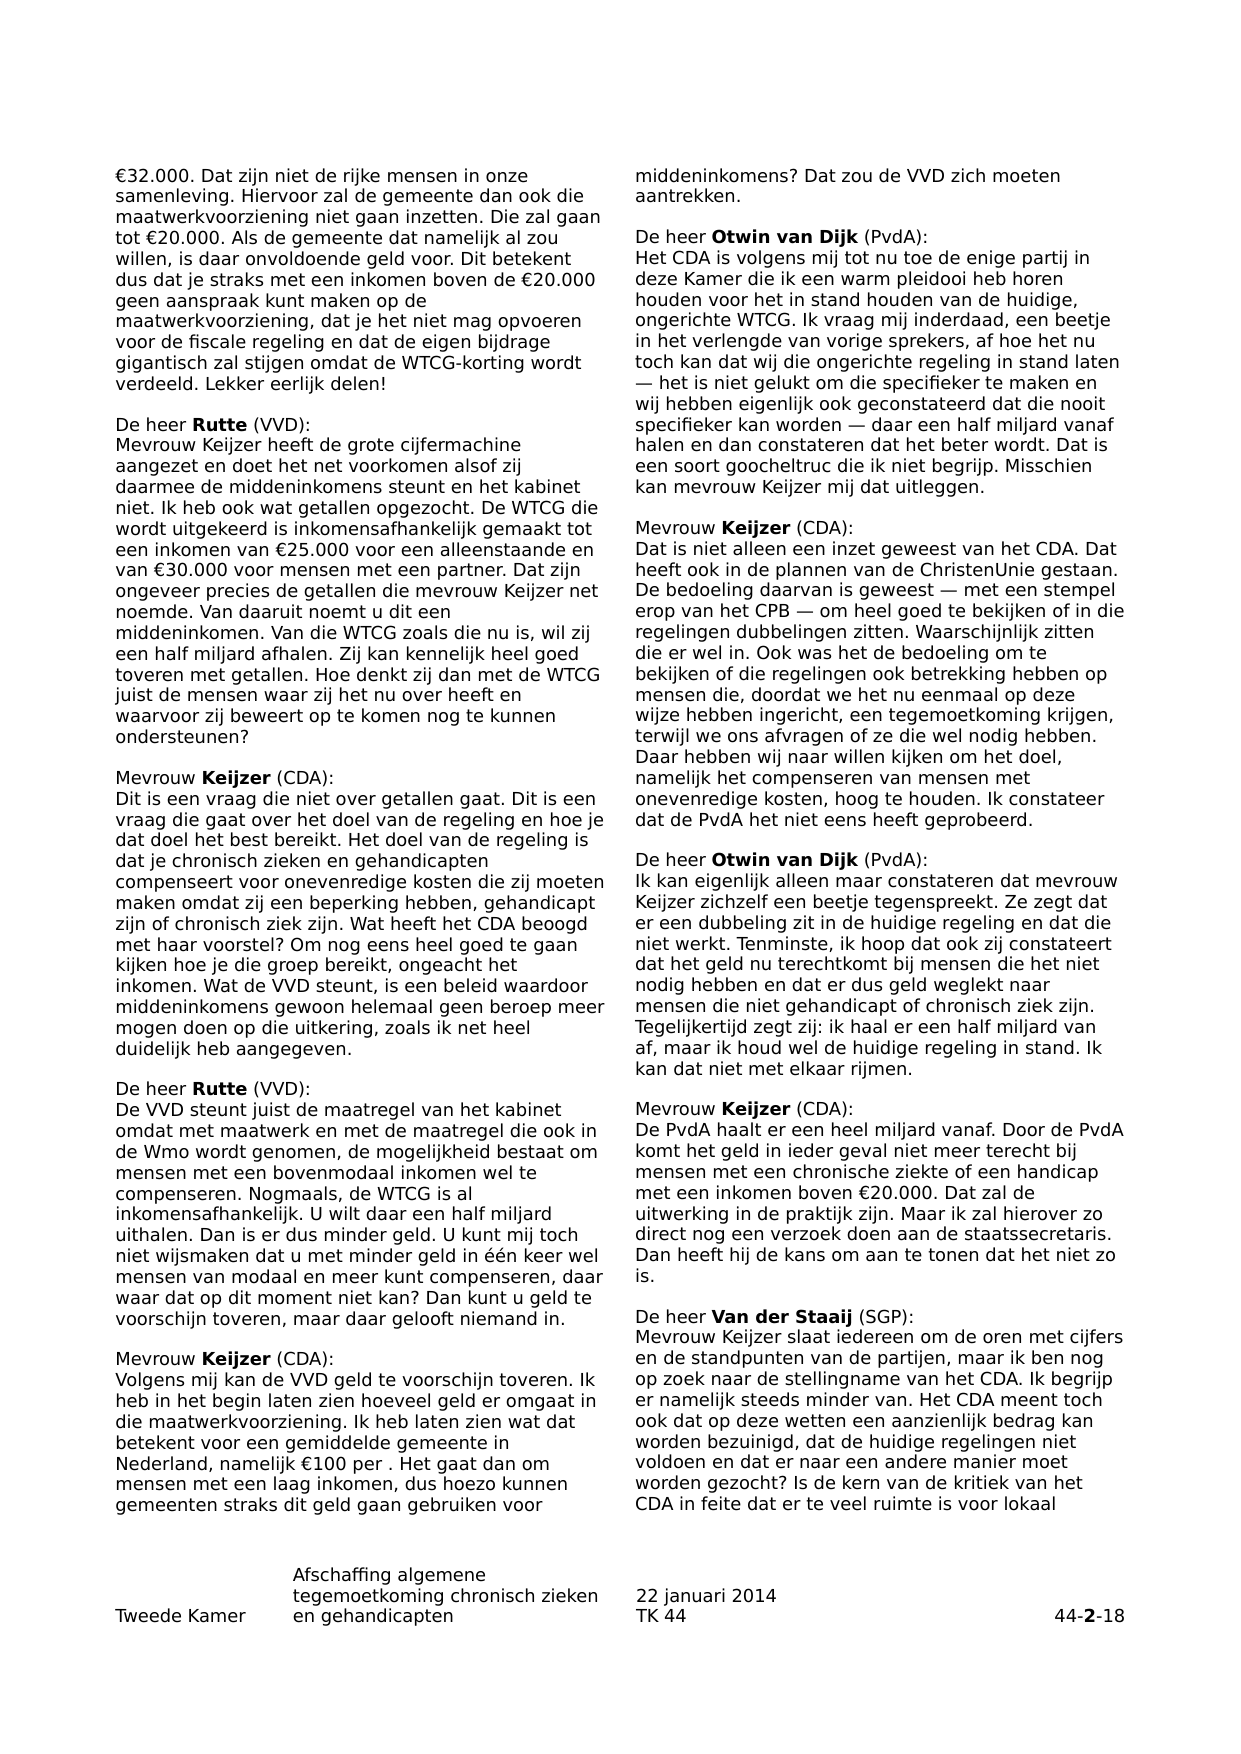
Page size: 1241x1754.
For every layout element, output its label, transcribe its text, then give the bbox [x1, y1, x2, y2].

text Ik kan eigenlijk alleen maar constateren dat mevrouw Keijzer zichzelf een beetje tegenspreekt. Ze zegt dat er een dubbeling zit in de huidige regeling en dat die niet werkt. Tenminste, ik hoop dat ook zij constateert dat het geld nu terechtkomt bij mensen die het niet nodig hebben en dat er dus geld weglekt naar mensen die niet gehandicapt of chronisch ziek zijn. Tegelijkertijd zegt zij: ik haal er een half miljard van af, maar ik houd wel de huidige regeling in stand. Ik kan dat niet met elkaar rijmen. [635, 871, 1125, 1079]
text Mevrouw Keijzer (CDA): [115, 768, 605, 788]
text Dat is niet alleen een inzet geweest van het CDA. Dat heeft ook in de plannen van de ChristenUnie gestaan. De bedoeling daarvan is geweest — met een stempel erop van het CPB — om heel goed te bekijken of in die regelingen dubbelingen zitten. Waarschijnlijk zitten die er wel in. Ook was het de bedoeling om te bekijken of die regelingen ook betrekking hebben op mensen die, doordat we het nu eenmaal op deze wijze hebben ingericht, een tegemoetkoming krijgen, terwijl we ons afvragen of ze die wel nodig hebben. Daar hebben wij naar willen kijken om het doel, namelijk het compenseren van mensen met onevenredige kosten, hoog te houden. Ik constateer dat de PvdA het niet eens heeft geprobeerd. [635, 538, 1125, 830]
text De heer Van der Staaij (SGP): [635, 1307, 1125, 1327]
text De heer Rutte (VVD): [115, 414, 605, 435]
text Mevrouw Keijzer heeft de grote cijfermachine aangezet en doet het net voorkomen alsof zij daarmee de middeninkomens steunt en het kabinet niet. Ik heb ook wat getallen opgezocht. De WTCG die wordt uitgekeerd is inkomensafhankelijk gemaakt tot een inkomen van €25.000 voor een alleenstaande en van €30.000 voor mensen met een partner. Dat zijn ongeveer precies de getallen die mevrouw Keijzer net noemde. Van daaruit noemt u dit een middeninkomen. Van die WTCG zoals die nu is, wil zij een half miljard afhalen. Zij kan kennelijk heel goed toveren met getallen. Hoe denkt zij dan met de WTCG juist de mensen waar zij het nu over heeft en waarvoor zij beweert op te komen nog te kunnen ondersteunen? [115, 435, 605, 748]
text Mevrouw Keijzer (CDA): [635, 1099, 1125, 1120]
text middeninkomens? Dat zou de VVD zich moeten aantrekken. [635, 165, 1125, 207]
text De heer Otwin van Dijk (PvdA): [635, 227, 1125, 248]
text Mevrouw Keijzer slaat iedereen om de oren met cijfers en de standpunten van de partijen, maar ik ben nog op zoek naar de stellingname van het CDA. Ik begrijp er namelijk steeds minder van. Het CDA meent toch ook dat op deze wetten een aanzienlijk bedrag kan worden bezuinigd, dat de huidige regelingen niet voldoen en dat er naar een andere manier moet worden gezocht? Is de kern van de kritiek van het CDA in feite dat er te veel ruimte is voor lokaal [635, 1327, 1125, 1515]
text De heer Rutte (VVD): [115, 1079, 605, 1100]
text De VVD steunt juist de maatregel van het kabinet omdat met maatwerk en met de maatregel die ook in de Wmo wordt genomen, de mogelijkheid bestaat om mensen met een bovenmodaal inkomen wel te compenseren. Nogmaals, de WTCG is al inkomensafhankelijk. U wilt daar een half miljard uithalen. Dan is er dus minder geld. U kunt mij toch niet wijsmaken dat u met minder geld in één keer wel mensen van modaal en meer kunt compenseren, daar waar dat op dit moment niet kan? Dan kunt u geld te voorschijn toveren, maar daar gelooft niemand in. [115, 1100, 605, 1329]
text Mevrouw Keijzer (CDA): [115, 1349, 605, 1370]
text €32.000. Dat zijn niet de rijke mensen in onze samenleving. Hiervoor zal de gemeente dan ook die maatwerkvoorziening niet gaan inzetten. Die zal gaan tot €20.000. Als de gemeente dat namelijk al zou willen, is daar onvoldoende geld voor. Dit betekent dus dat je straks met een inkomen boven de €20.000 geen aanspraak kunt maken op de maatwerkvoorziening, dat je het niet mag opvoeren voor de fiscale regeling en dat de eigen bijdrage gigantisch zal stijgen omdat de WTCG-korting wordt verdeeld. Lekker eerlijk delen! [115, 165, 605, 394]
text De PvdA haalt er een heel miljard vanaf. Door de PvdA komt het geld in ieder geval niet meer terecht bij mensen met een chronische ziekte of een handicap met een inkomen boven €20.000. Dat zal de uitwerking in de praktijk zijn. Maar ik zal hierover zo direct nog een verzoek doen aan de staatssecretaris. Dan heeft hij de kans om aan te tonen dat het niet zo is. [635, 1120, 1125, 1287]
text De heer Otwin van Dijk (PvdA): [635, 850, 1125, 871]
text Dit is een vraag die niet over getallen gaat. Dit is een vraag die gaat over het doel van de regeling en hoe je dat doel het best bereikt. Het doel van de regeling is dat je chronisch zieken en gehandicapten compenseert voor onevenredige kosten die zij moeten maken omdat zij een beperking hebben, gehandicapt zijn of chronisch ziek zijn. Wat heeft het CDA beoogd met haar voorstel? Om nog eens heel goed te gaan kijken hoe je die groep bereikt, ongeacht het inkomen. Wat de VVD steunt, is een beleid waardoor middeninkomens gewoon helemaal geen beroep meer mogen doen op die uitkering, zoals ik net heel duidelijk heb aangegeven. [115, 788, 605, 1059]
text Het CDA is volgens mij tot nu toe de enige partij in deze Kamer die ik een warm pleidooi heb horen houden voor het in stand houden van de huidige, ongerichte WTCG. Ik vraag mij inderdaad, een beetje in het verlengde van vorige sprekers, af hoe het nu toch kan dat wij die ongerichte regeling in stand laten — het is niet gelukt om die specifieker te maken en wij hebben eigenlijk ook geconstateerd dat die nooit specifieker kan worden — daar een half miljard vanaf halen en dan constateren dat het beter wordt. Dat is een soort goocheltruc die ik niet begrijp. Misschien kan mevrouw Keijzer mij dat uitleggen. [635, 248, 1125, 498]
text Mevrouw Keijzer (CDA): [635, 518, 1125, 538]
text Volgens mij kan de VVD geld te voorschijn toveren. Ik heb in het begin laten zien hoeveel geld er omgaat in die maatwerkvoorziening. Ik heb laten zien wat dat betekent voor een gemiddelde gemeente in Nederland, namelijk €100 per . Het gaat dan om mensen met een laag inkomen, dus hoezo kunnen gemeenten straks dit geld gaan gebruiken voor [115, 1370, 605, 1516]
